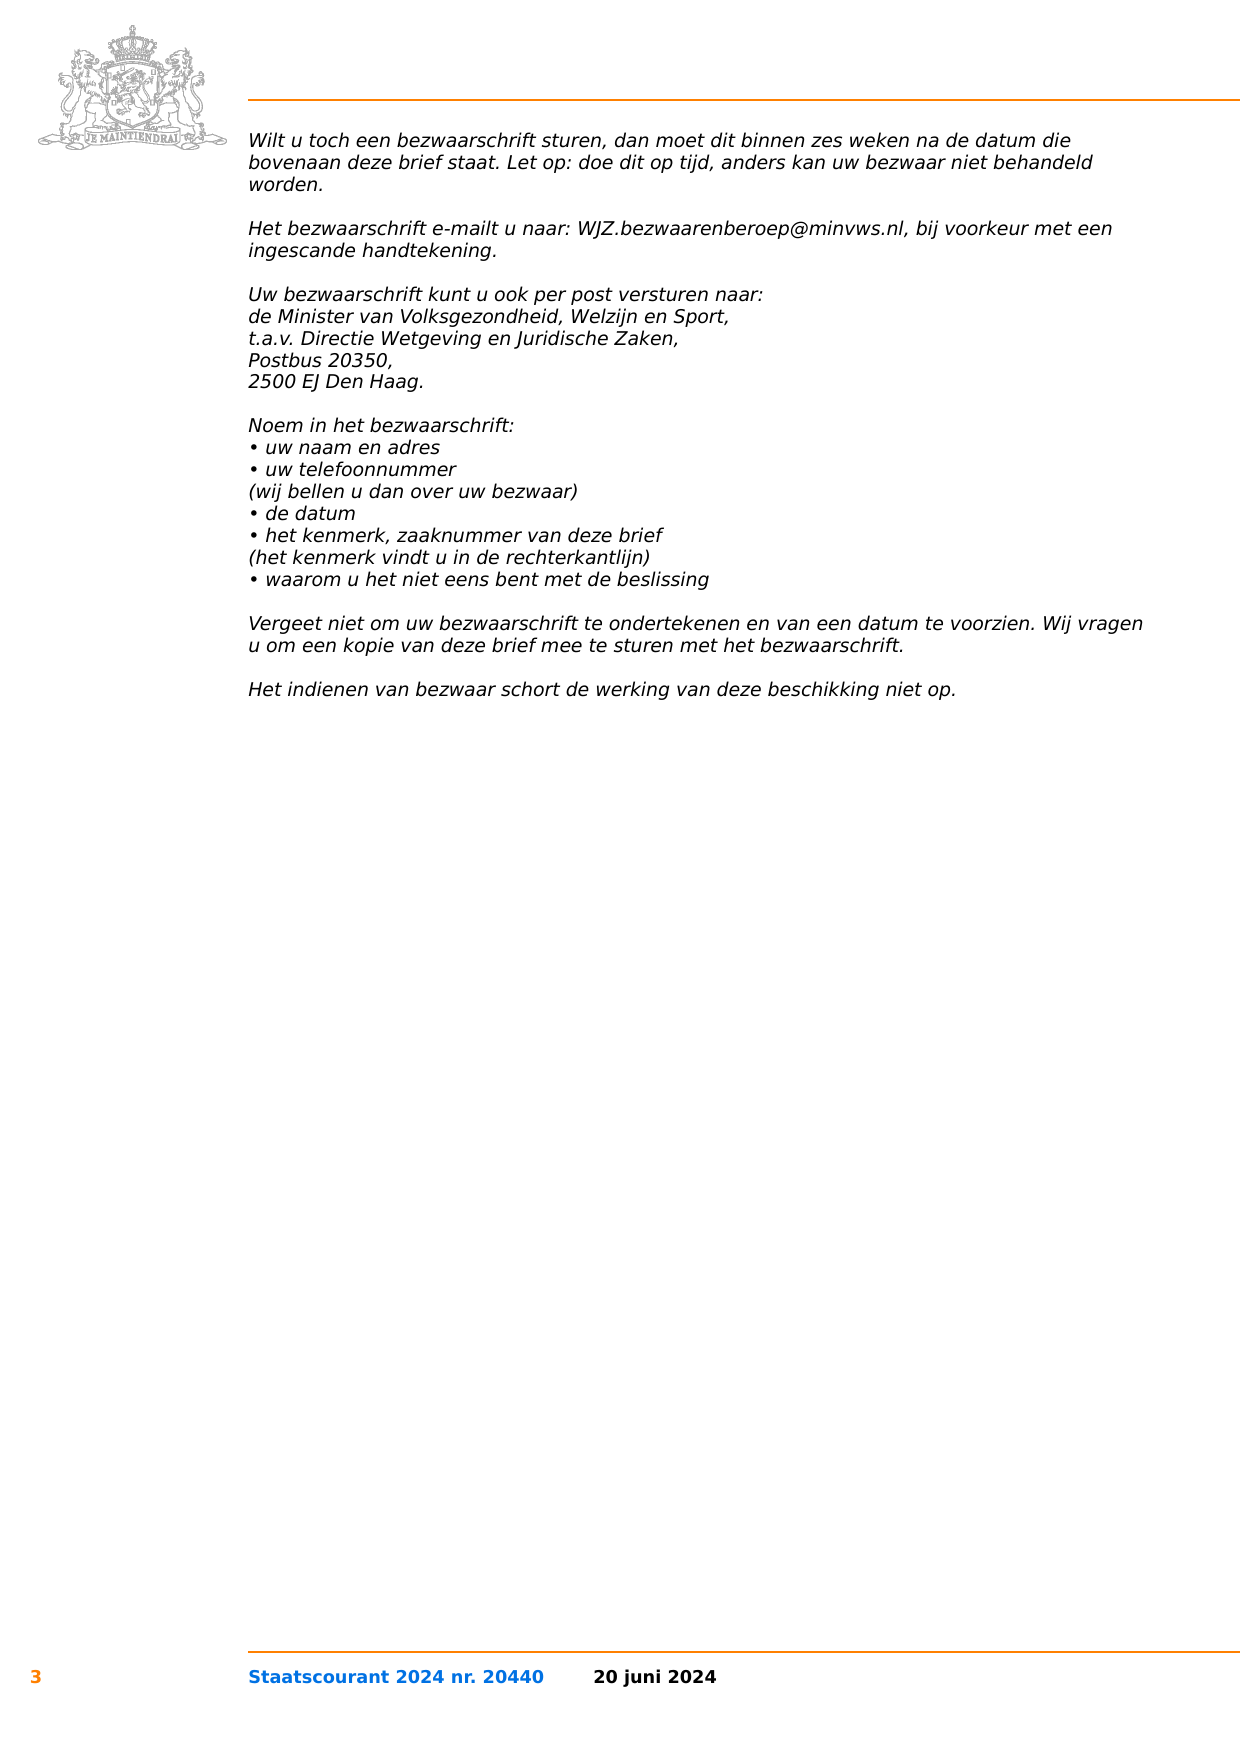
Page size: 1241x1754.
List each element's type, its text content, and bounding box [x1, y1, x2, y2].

text 2500 EJ Den Haag. [248, 371, 1163, 393]
text Wilt u toch een bezwaarschrift sturen, dan moet dit binnen zes weken na de datum die bovenaan deze brief staat. Let op: doe dit op tijd, anders kan uw bezwaar niet behandeld worden. [248, 130, 1163, 196]
text • de datum [248, 503, 1163, 525]
text Uw bezwaarschrift kunt u ook per post versturen naar: [248, 283, 1163, 306]
text de Minister van Volksgezondheid, Welzijn en Sport, [248, 306, 1163, 327]
text • uw telefoonnummer [248, 459, 1163, 481]
text Noem in het bezwaarschrift: [248, 415, 1163, 437]
picture [38, 25, 227, 150]
text (wij bellen u dan over uw bezwaar) [248, 481, 1163, 503]
text • uw naam en adres [248, 437, 1163, 459]
text Vergeet niet om uw bezwaarschrift te ondertekenen en van een datum te voorzien. Wij vragen u om een kopie van deze brief mee te sturen met het bezwaarschrift. [248, 613, 1163, 657]
text (het kenmerk vindt u in de rechterkantlijn) [248, 547, 1163, 569]
text • het kenmerk, zaaknummer van deze brief [248, 525, 1163, 547]
text • waarom u het niet eens bent met de beslissing [248, 569, 1163, 591]
text Het indienen van bezwaar schort de werking van deze beschikking niet op. [248, 679, 1163, 701]
text Het bezwaarschrift e-mailt u naar: WJZ.bezwaarenberoep@minvws.nl, bij voorkeur met een ingescande handtekening. [248, 218, 1163, 262]
text Postbus 20350, [248, 349, 1163, 371]
text t.a.v. Directie Wetgeving en Juridische Zaken, [248, 327, 1163, 349]
